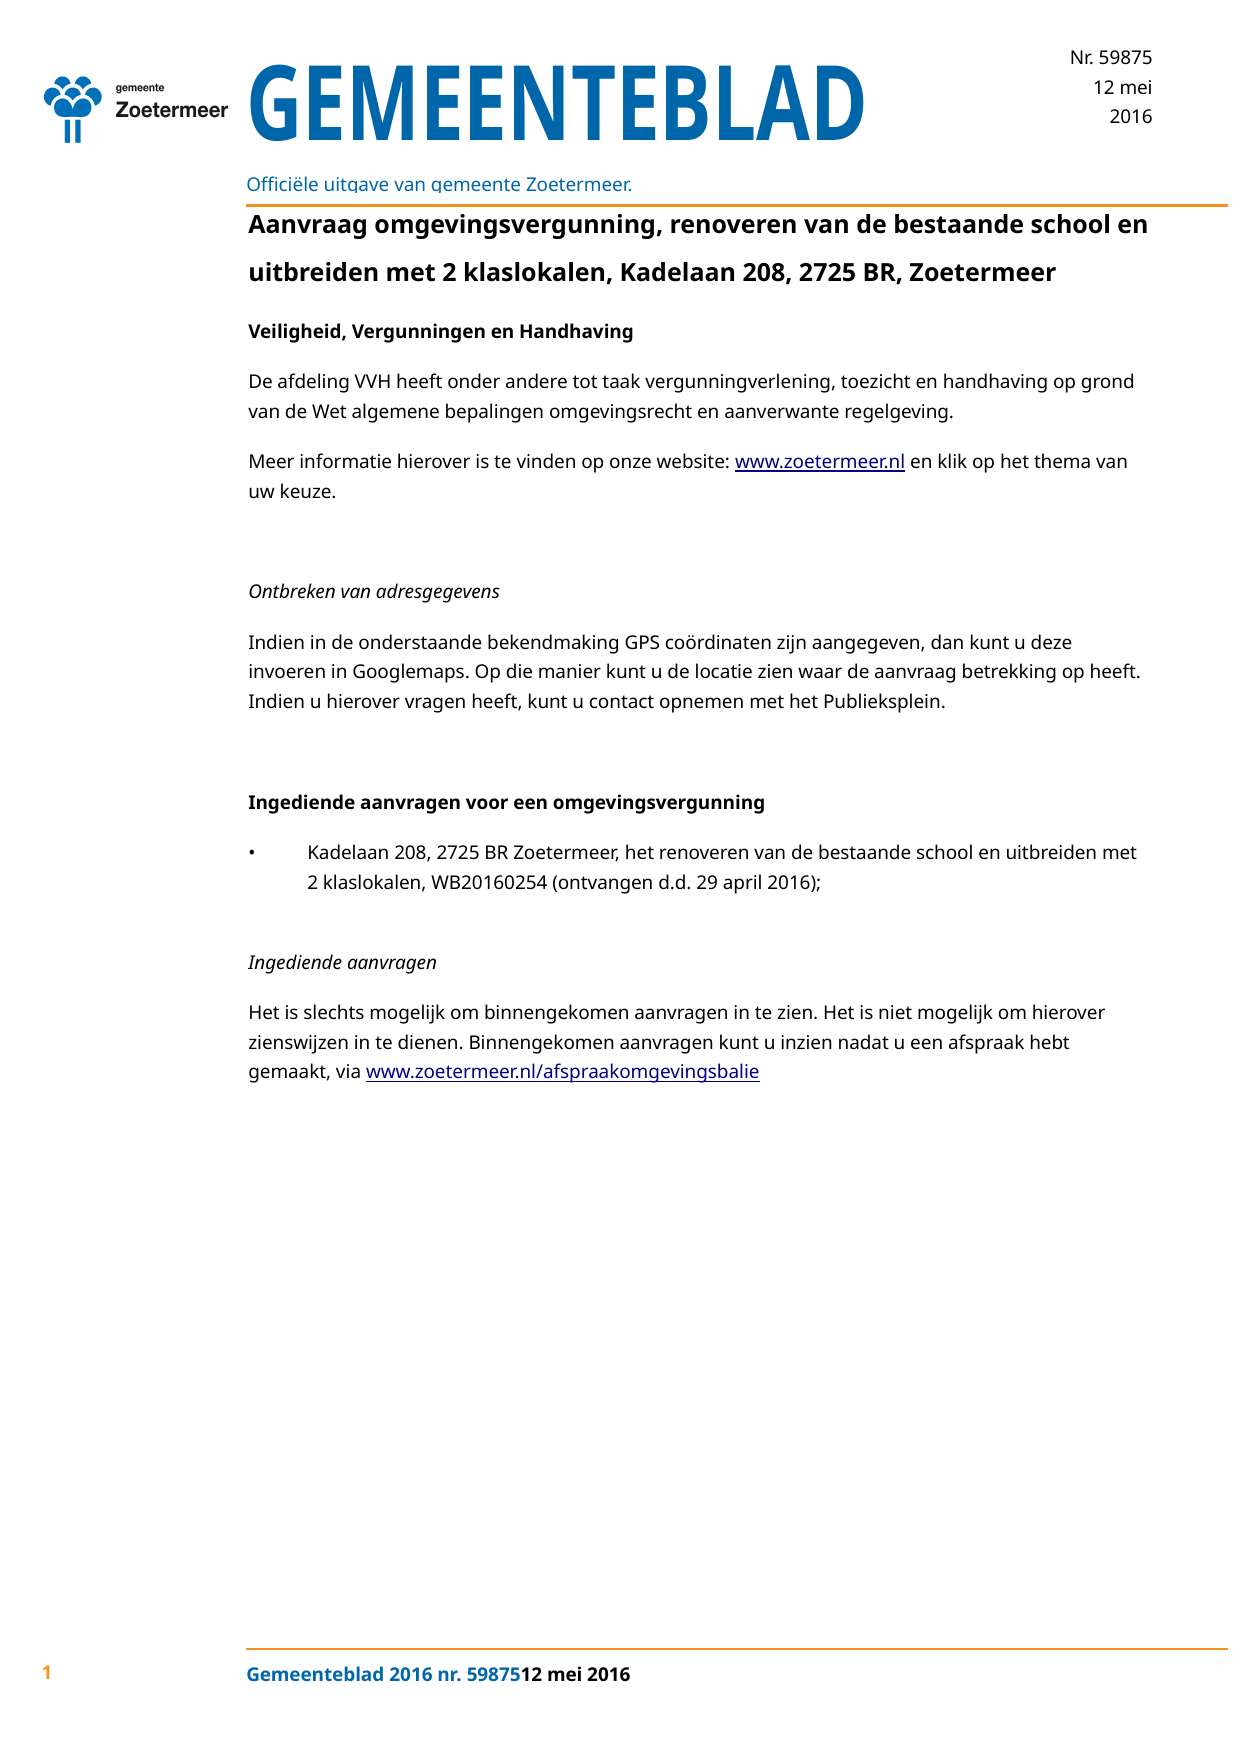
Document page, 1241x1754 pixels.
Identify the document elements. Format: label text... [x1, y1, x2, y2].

text Indien in de onderstaande bekendmaking GPS coördinaten zijn aangegeven, dan kunt u deze invoeren in Googlemaps. Op die manier kunt u de locatie zien waar de aanvraag betrekking op heeft. Indien u hierover vragen heeft, kunt u contact opnemen met het Publieksplein. [248, 629, 1152, 714]
text Aanvraag omgevingsvergunning, renoveren van de bestaande school en uitbreiden met 2 klaslokalen, Kadelaan 208, 2725 BR, Zoetermeer [248, 207, 1152, 288]
text Veiligheid, Vergunningen en Handhaving [248, 318, 1152, 344]
text Ingediende aanvragen voor een omgevingsvergunning [248, 789, 1152, 815]
text Ontbreken van adresgegevens [248, 579, 1152, 604]
text Meer informatie hierover is te vinden op onze website: www.zoetermeer.nl en klik op het thema van uw keuze. [248, 448, 1152, 504]
list Kadelaan 208, 2725 BR Zoetermeer, het renoveren van de bestaande school en uitbreiden met 2 klaslokalen, WB20160254 (ontvangen d.d. 29 april 2016); [248, 839, 1152, 895]
picture [41, 47, 231, 172]
text Ingediende aanvragen [248, 949, 1152, 975]
text Het is slechts mogelijk om binnengekomen aanvragen in te zien. Het is niet mogelijk om hierover zienswijzen in te dienen. Binnengekomen aanvragen kunt u inzien nadat u een afspraak hebt gemaakt, via www.zoetermeer.nl/afspraakomgevingsbalie [248, 999, 1152, 1084]
text De afdeling VVH heeft onder andere tot taak vergunningverlening, toezicht en handhaving op grond van de Wet algemene bepalingen omgevingsrecht en aanverwante regelgeving. [248, 368, 1152, 424]
